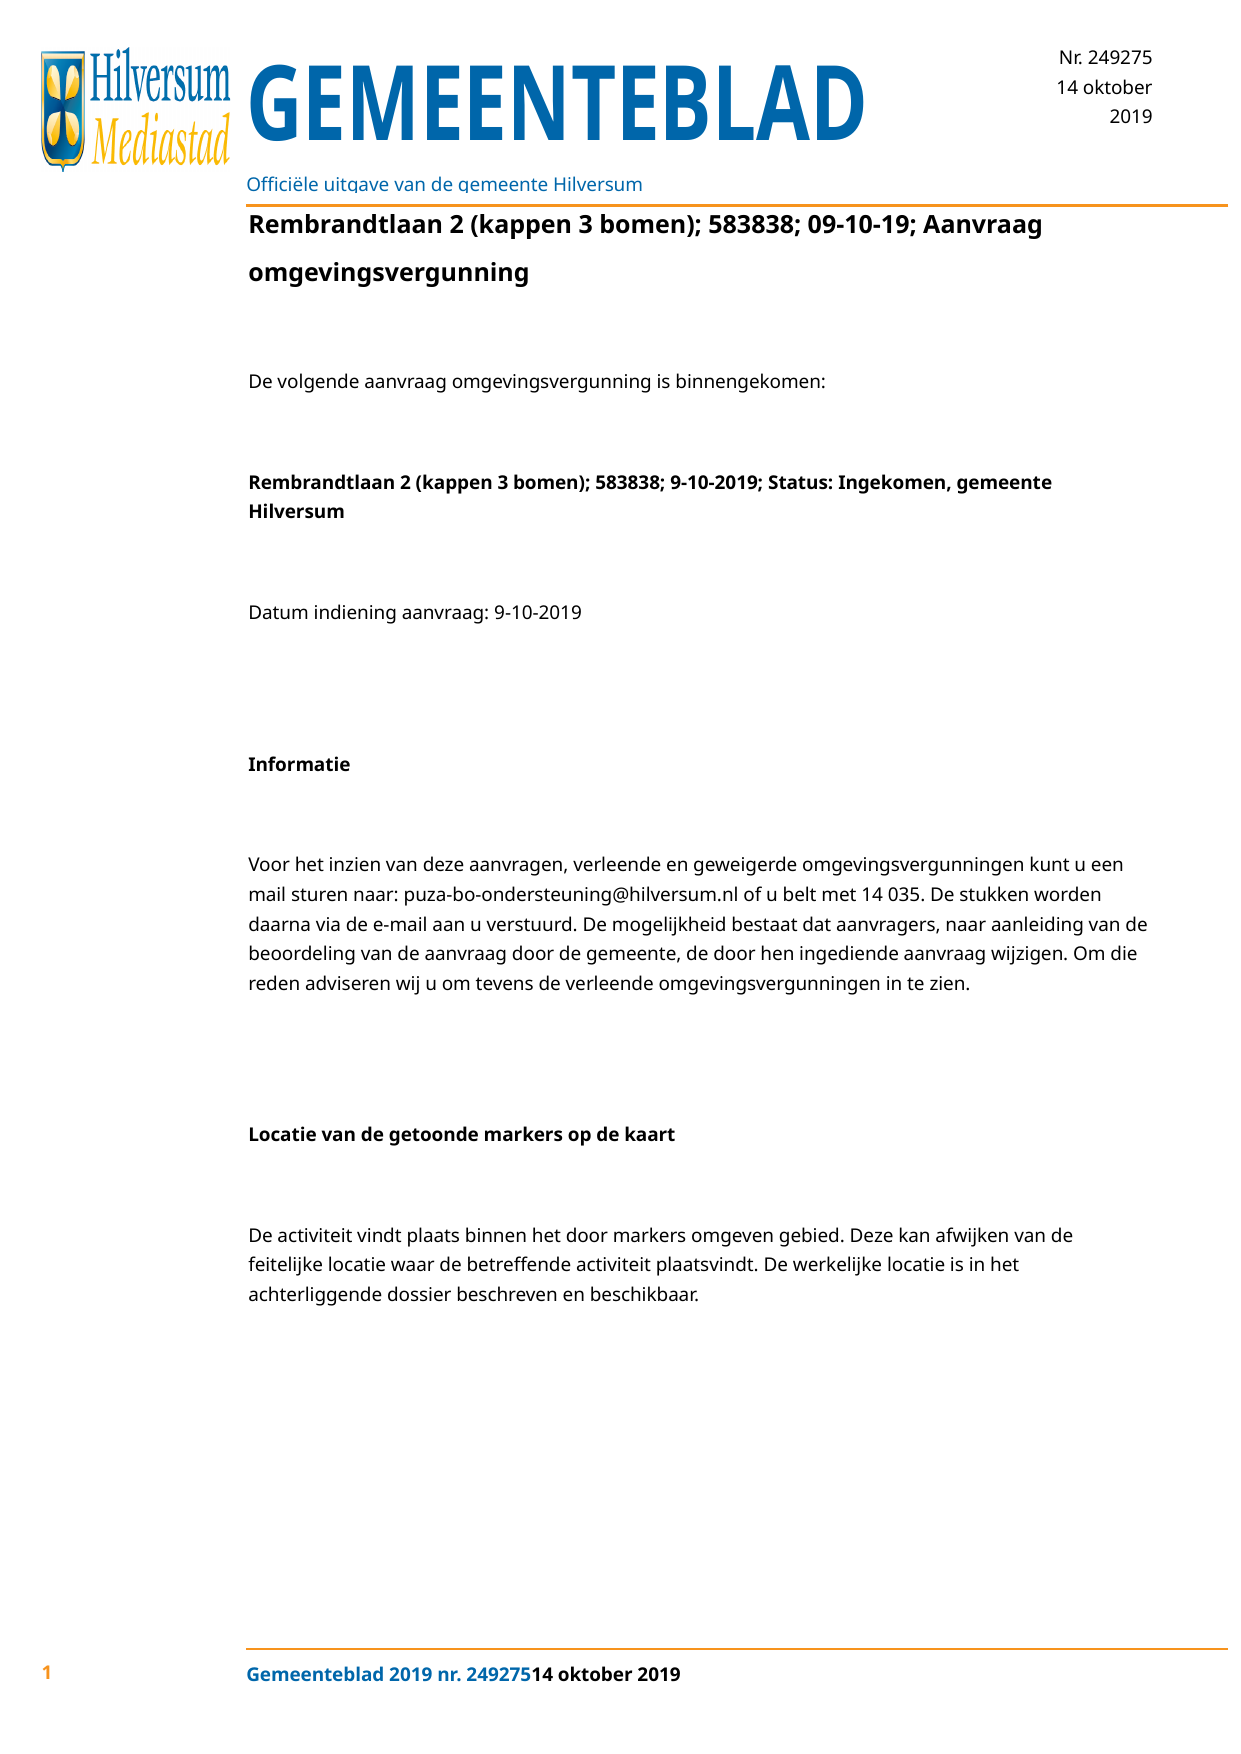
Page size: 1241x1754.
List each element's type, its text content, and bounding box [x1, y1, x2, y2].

text Datum indiening aanvraag: 9-10-2019 [248, 599, 1152, 625]
text Rembrandtlaan 2 (kappen 3 bomen); 583838; 09-10-19; Aanvraag omgevingsvergunning [248, 207, 1152, 288]
text Voor het inzien van deze aanvragen, verleende en geweigerde omgevingsvergunningen kunt u een mail sturen naar: puza-bo-ondersteuning@hilversum.nl of u belt met 14 035. De stukken worden daarna via de e-mail aan u verstuurd. De mogelijkheid bestaat dat aanvragers, naar aanleiding van de beoordeling van de aanvraag door de gemeente, de door hen ingediende aanvraag wijzigen. Om die reden adviseren wij u om tevens de verleende omgevingsvergunningen in te zien. [248, 852, 1152, 996]
text Informatie [248, 751, 1152, 777]
text De volgende aanvraag omgevingsvergunning is binnengekomen: [248, 368, 1152, 394]
picture [41, 47, 231, 172]
text De activiteit vindt plaats binnen het door markers omgeven gebied. Deze kan afwijken van de feitelijke locatie waar de betreffende activiteit plaatsvindt. De werkelijke locatie is in het achterliggende dossier beschreven en beschikbaar. [248, 1222, 1152, 1307]
text Rembrandtlaan 2 (kappen 3 bomen); 583838; 9-10-2019; Status: Ingekomen, gemeente Hilversum [248, 469, 1152, 524]
text Locatie van de getoonde markers op de kaart [248, 1121, 1152, 1147]
